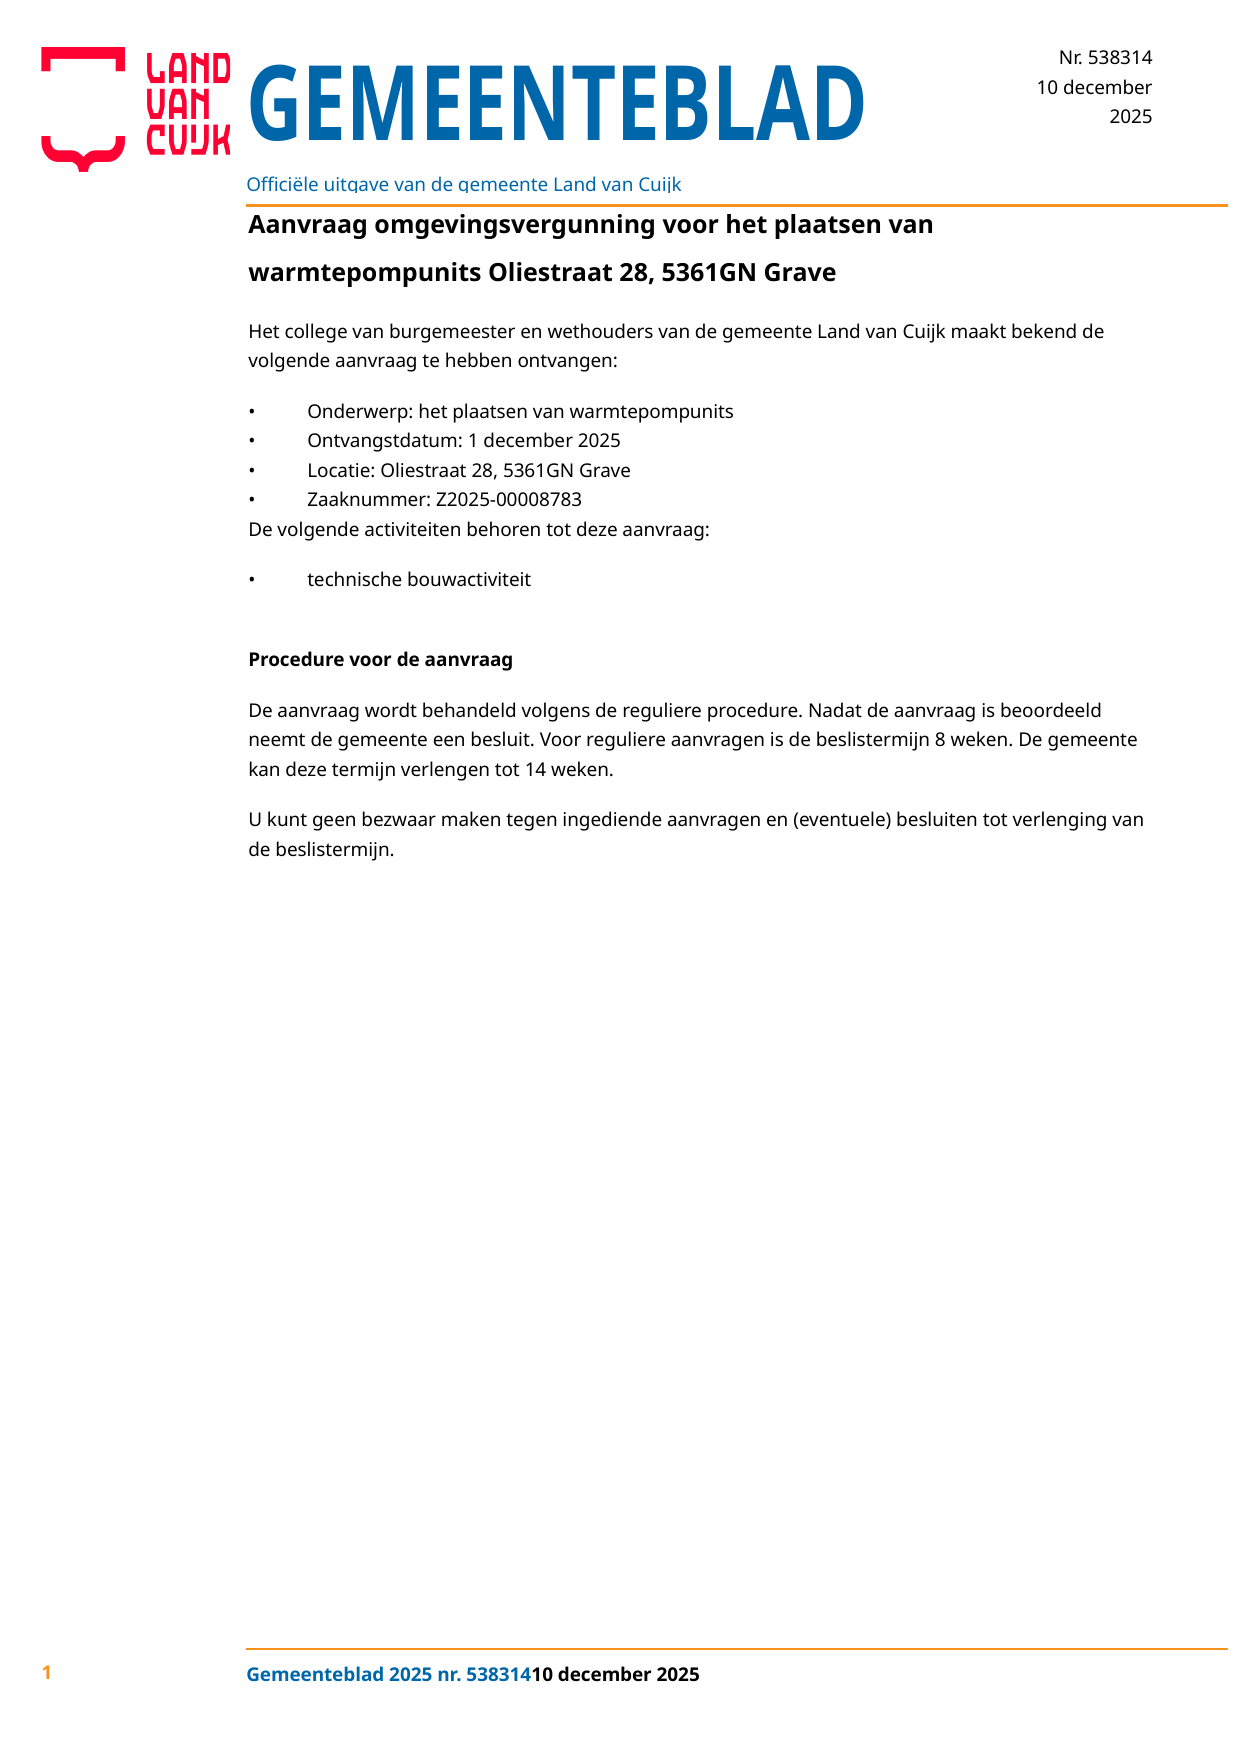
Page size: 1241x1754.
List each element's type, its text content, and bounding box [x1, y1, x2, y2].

list Locatie: Oliestraat 28, 5361GN Grave [248, 457, 1152, 483]
list Onderwerp: het plaatsen van warmtepompunits [248, 398, 1152, 424]
text Procedure voor de aanvraag [248, 647, 1152, 672]
list Ontvangstdatum: 1 december 2025 [248, 427, 1152, 453]
text Het college van burgemeester en wethouders van de gemeente Land van Cuijk maakt bekend de volgende aanvraag te hebben ontvangen: [248, 318, 1152, 373]
list technische bouwactiviteit [248, 567, 1152, 592]
list Zaaknummer: Z2025-00008783 [248, 487, 1152, 512]
picture [41, 47, 231, 172]
text U kunt geen bezwaar maken tegen ingediende aanvragen en (eventuele) besluiten tot verlenging van de beslistermijn. [248, 807, 1152, 862]
text De volgende activiteiten behoren tot deze aanvraag: [248, 516, 1152, 542]
text Aanvraag omgevingsvergunning voor het plaatsen van warmtepompunits Oliestraat 28, 5361GN Grave [248, 207, 1152, 288]
text De aanvraag wordt behandeld volgens de reguliere procedure. Nadat de aanvraag is beoordeeld neemt de gemeente een besluit. Voor reguliere aanvragen is de beslistermijn 8 weken. De gemeente kan deze termijn verlengen tot 14 weken. [248, 697, 1152, 782]
